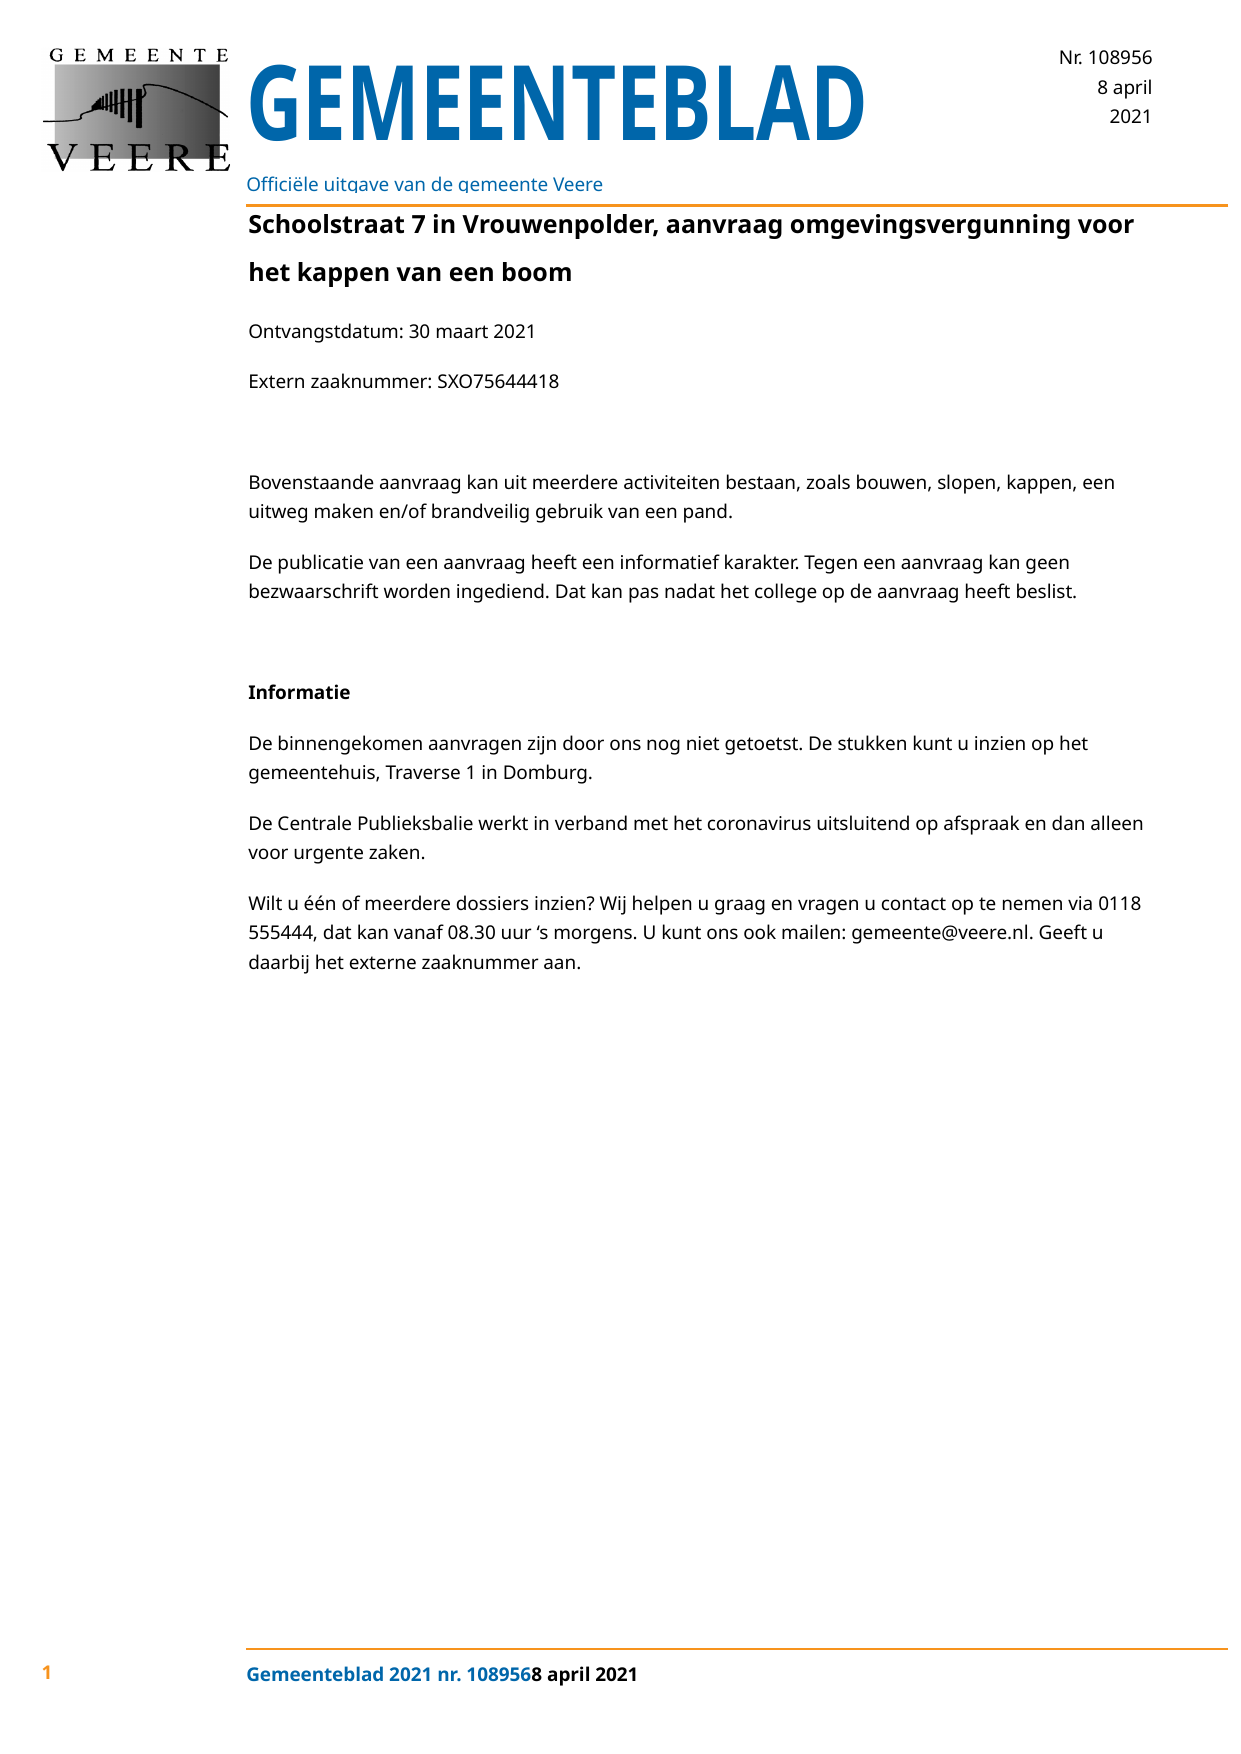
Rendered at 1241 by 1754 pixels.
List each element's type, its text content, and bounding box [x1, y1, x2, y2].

text Ontvangstdatum: 30 maart 2021 [248, 318, 1152, 344]
text De binnengekomen aanvragen zijn door ons nog niet getoetst. De stukken kunt u inzien op het gemeentehuis, Traverse 1 in Domburg. [248, 730, 1152, 785]
text De Centrale Publieksbalie werkt in verband met het coronavirus uitsluitend op afspraak en dan alleen voor urgente zaken. [248, 810, 1152, 865]
text Informatie [248, 679, 1152, 705]
text Wilt u één of meerdere dossiers inzien? Wij helpen u graag en vragen u contact op te nemen via 0118 555444, dat kan vanaf 08.30 uur ‘s morgens. U kunt ons ook mailen: gemeente@veere.nl. Geeft u daarbij het externe zaaknummer aan. [248, 890, 1152, 975]
picture [41, 47, 231, 172]
text Bovenstaande aanvraag kan uit meerdere activiteiten bestaan, zoals bouwen, slopen, kappen, een uitweg maken en/of brandveilig gebruik van een pand. [248, 469, 1152, 524]
text Schoolstraat 7 in Vrouwenpolder, aanvraag omgevingsvergunning voor het kappen van een boom [248, 207, 1152, 288]
text De publicatie van een aanvraag heeft een informatief karakter. Tegen een aanvraag kan geen bezwaarschrift worden ingediend. Dat kan pas nadat het college op de aanvraag heeft beslist. [248, 549, 1152, 604]
text Extern zaaknummer: SXO75644418 [248, 368, 1152, 394]
